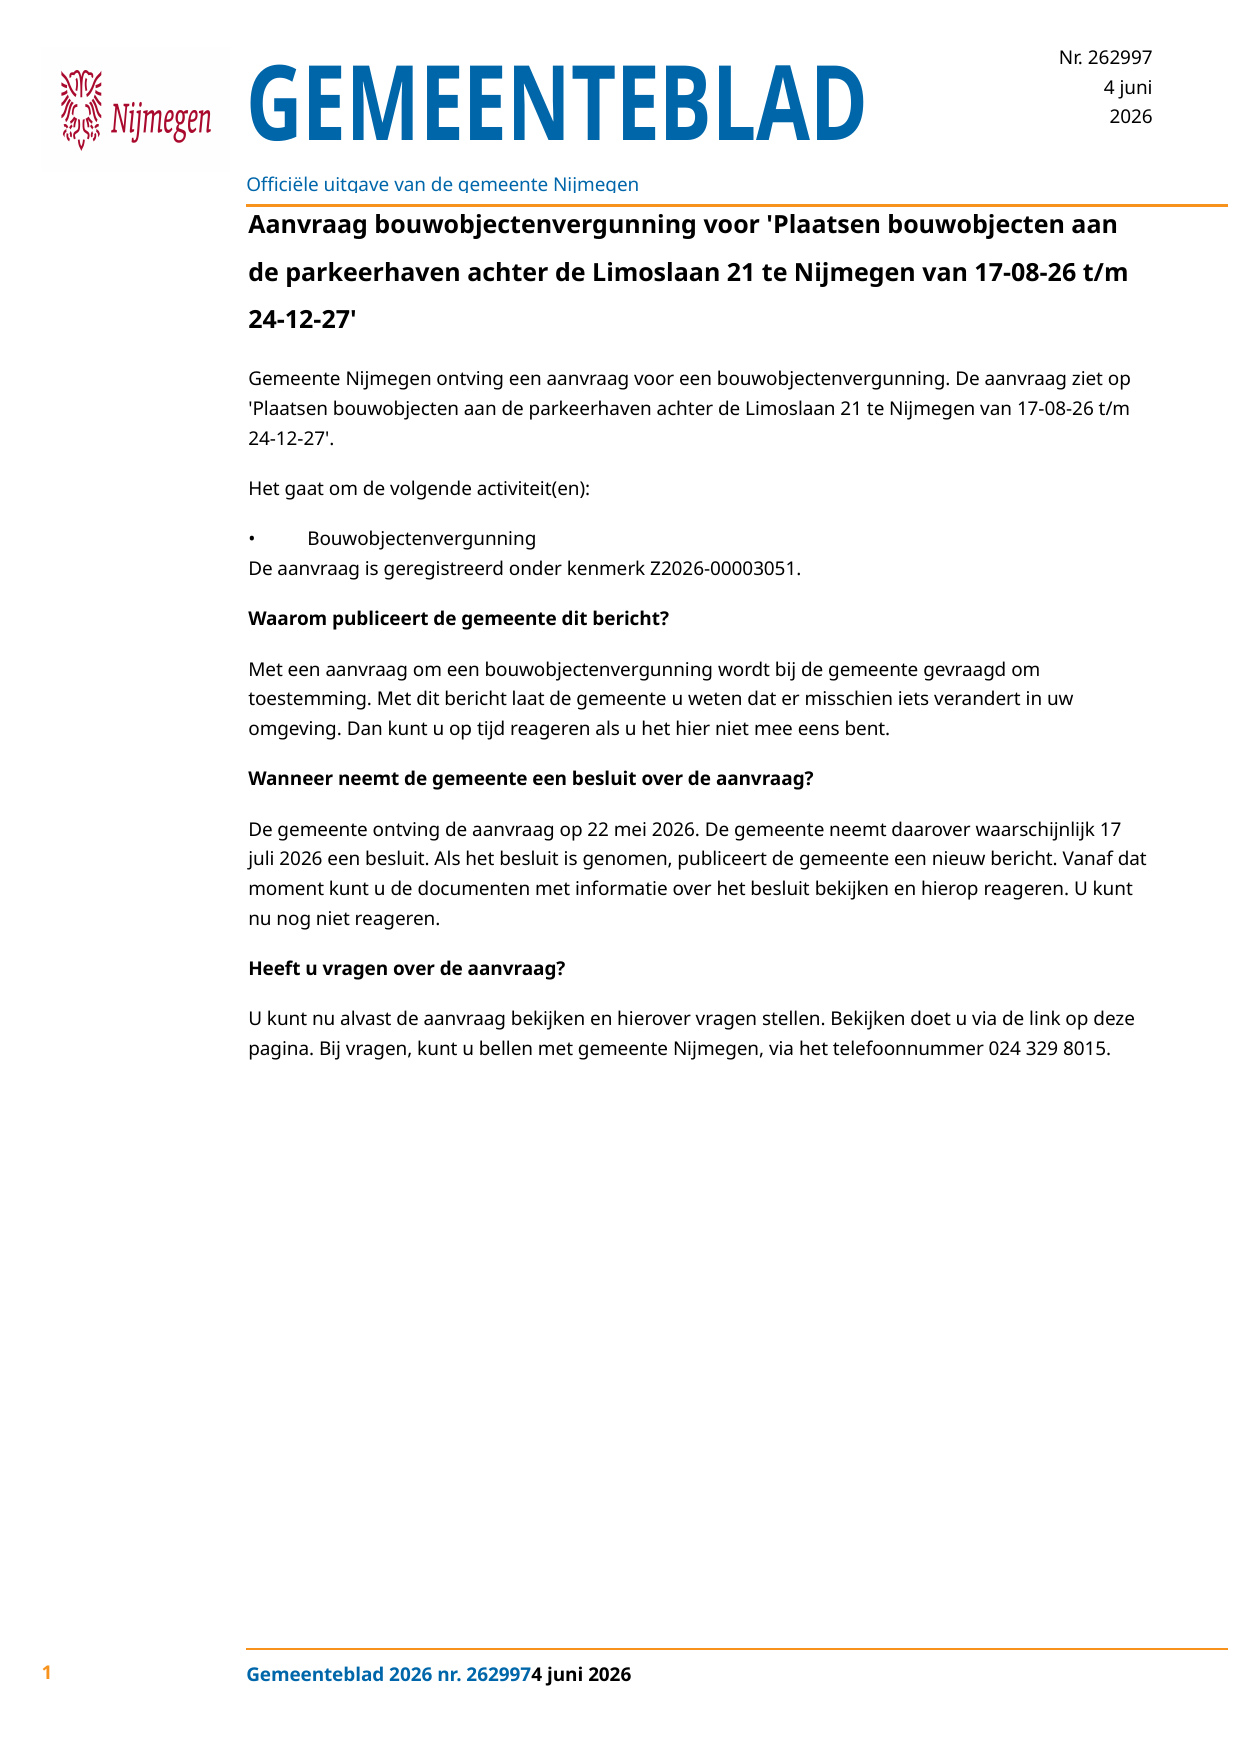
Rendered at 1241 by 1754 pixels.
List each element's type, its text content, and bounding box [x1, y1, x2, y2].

list Bouwobjectenvergunning [248, 526, 1152, 551]
text De gemeente ontving de aanvraag op 22 mei 2026. De gemeente neemt daarover waarschijnlijk 17 juli 2026 een besluit. Als het besluit is genomen, publiceert de gemeente een nieuw bericht. Vanaf dat moment kunt u de documenten met informatie over het besluit bekijken en hierop reageren. U kunt nu nog niet reageren. [248, 816, 1152, 930]
text Het gaat om de volgende activiteit(en): [248, 475, 1152, 501]
text Gemeente Nijmegen ontving een aanvraag voor een bouwobjectenvergunning. De aanvraag ziet op 'Plaatsen bouwobjecten aan de parkeerhaven achter de Limoslaan 21 te Nijmegen van 17-08-26 t/m 24-12-27'. [248, 366, 1152, 450]
text Wanneer neemt de gemeente een besluit over de aanvraag? [248, 766, 1152, 791]
text U kunt nu alvast de aanvraag bekijken en hierover vragen stellen. Bekijken doet u via de link op deze pagina. Bij vragen, kunt u bellen met gemeente Nijmegen, via het telefoonnummer 024 329 8015. [248, 1006, 1152, 1061]
text Aanvraag bouwobjectenvergunning voor 'Plaatsen bouwobjecten aan de parkeerhaven achter de Limoslaan 21 te Nijmegen van 17-08-26 t/m 24-12-27' [248, 207, 1152, 336]
text Met een aanvraag om een bouwobjectenvergunning wordt bij de gemeente gevraagd om toestemming. Met dit bericht laat de gemeente u weten dat er misschien iets verandert in uw omgeving. Dan kunt u op tijd reageren als u het hier niet mee eens bent. [248, 656, 1152, 741]
picture [41, 47, 231, 172]
text Waarom publiceert de gemeente dit bericht? [248, 606, 1152, 631]
text De aanvraag is geregistreerd onder kenmerk Z2026-00003051. [248, 555, 1152, 581]
text Heeft u vragen over de aanvraag? [248, 955, 1152, 981]
